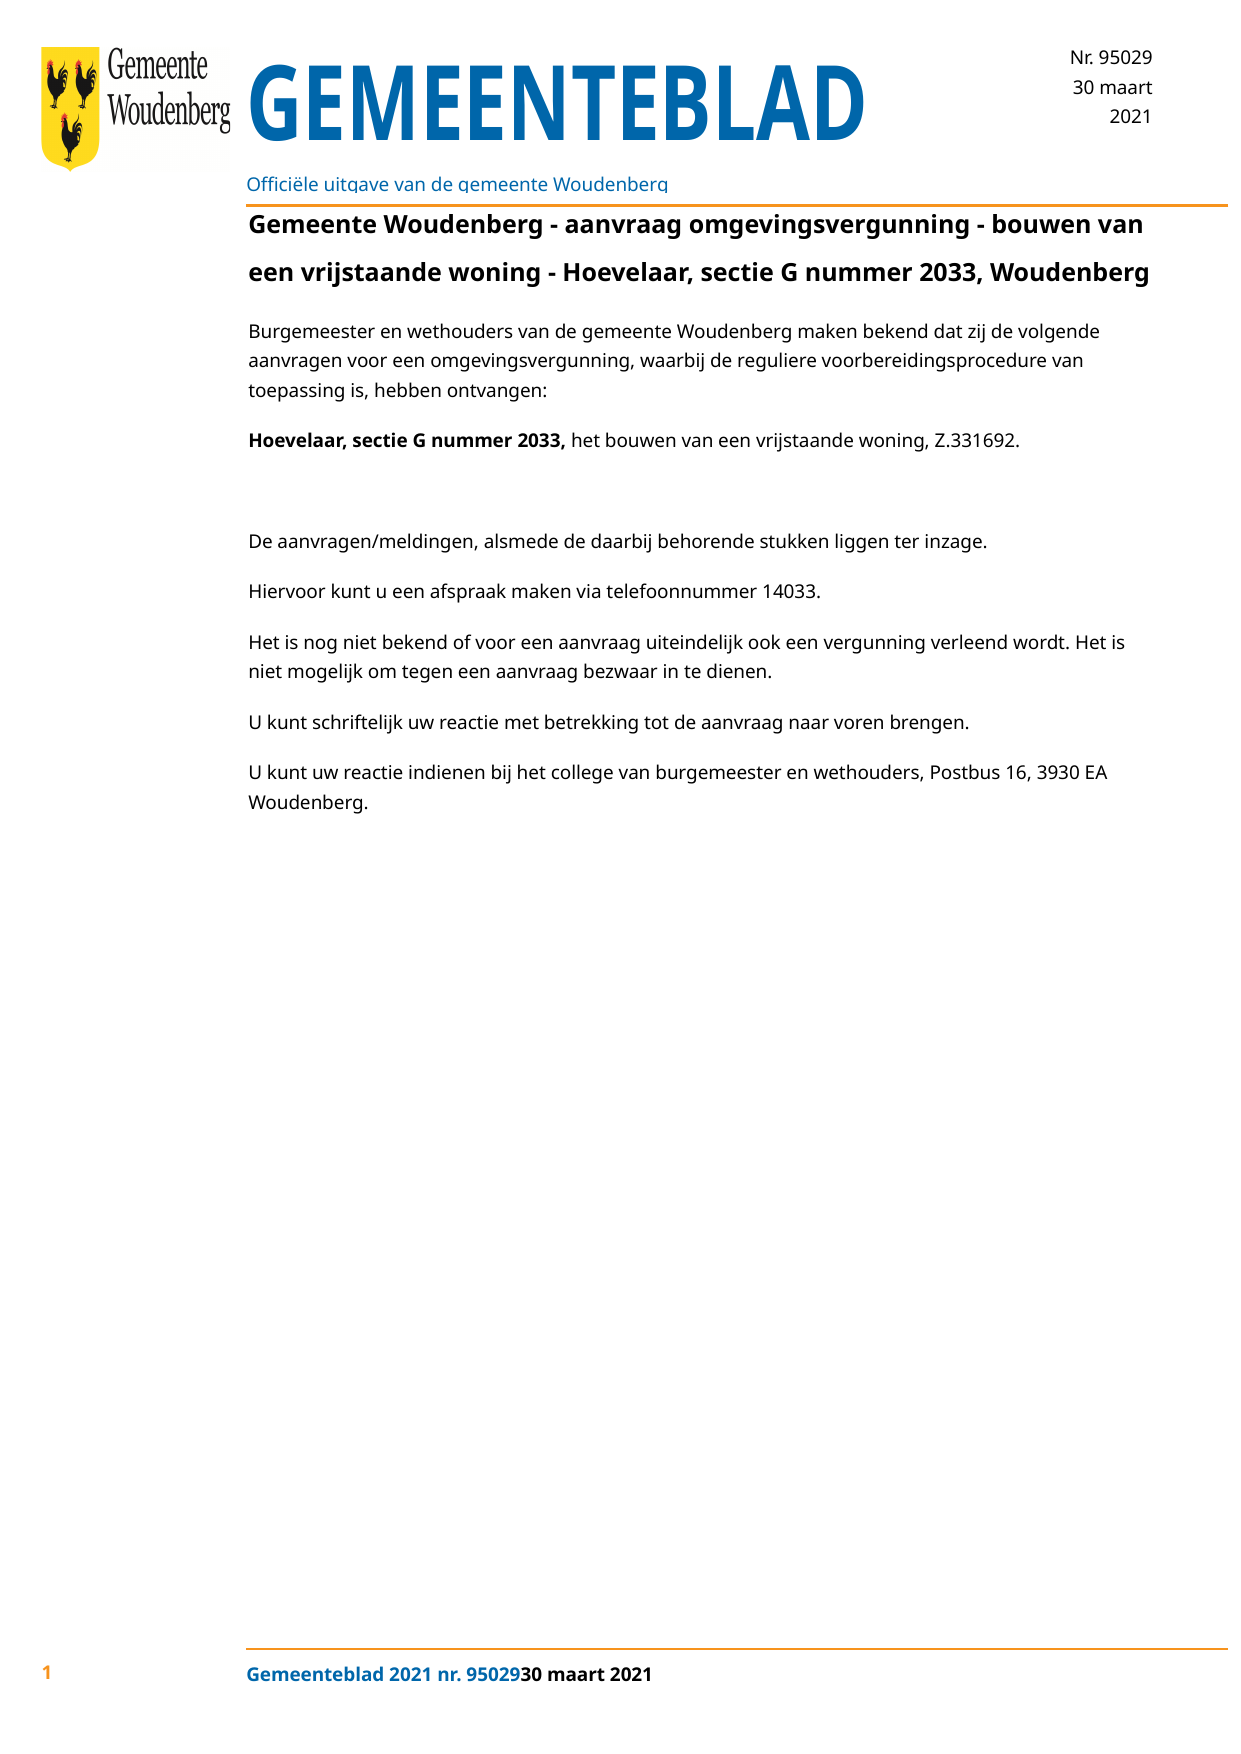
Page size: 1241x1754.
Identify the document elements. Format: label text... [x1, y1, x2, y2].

picture [41, 47, 231, 172]
text Burgemeester en wethouders van de gemeente Woudenberg maken bekend dat zij de volgende aanvragen voor een omgevingsvergunning, waarbij de reguliere voorbereidingsprocedure van toepassing is, hebben ontvangen: [248, 318, 1152, 403]
text Het is nog niet bekend of voor een aanvraag uiteindelijk ook een vergunning verleend wordt. Het is niet mogelijk om tegen een aanvraag bezwaar in te dienen. [248, 629, 1152, 684]
text De aanvragen/meldingen, alsmede de daarbij behorende stukken liggen ter inzage. [248, 528, 1152, 554]
text Hiervoor kunt u een afspraak maken via telefoonnummer 14033. [248, 579, 1152, 604]
text Hoevelaar, sectie G nummer 2033, het bouwen van een vrijstaande woning, Z.331692. [248, 427, 1152, 453]
text Gemeente Woudenberg - aanvraag omgevingsvergunning - bouwen van een vrijstaande woning - Hoevelaar, sectie G nummer 2033, Woudenberg [248, 207, 1152, 288]
text U kunt schriftelijk uw reactie met betrekking tot de aanvraag naar voren brengen. [248, 709, 1152, 735]
text U kunt uw reactie indienen bij het college van burgemeester en wethouders, Postbus 16, 3930 EA Woudenberg. [248, 759, 1152, 815]
